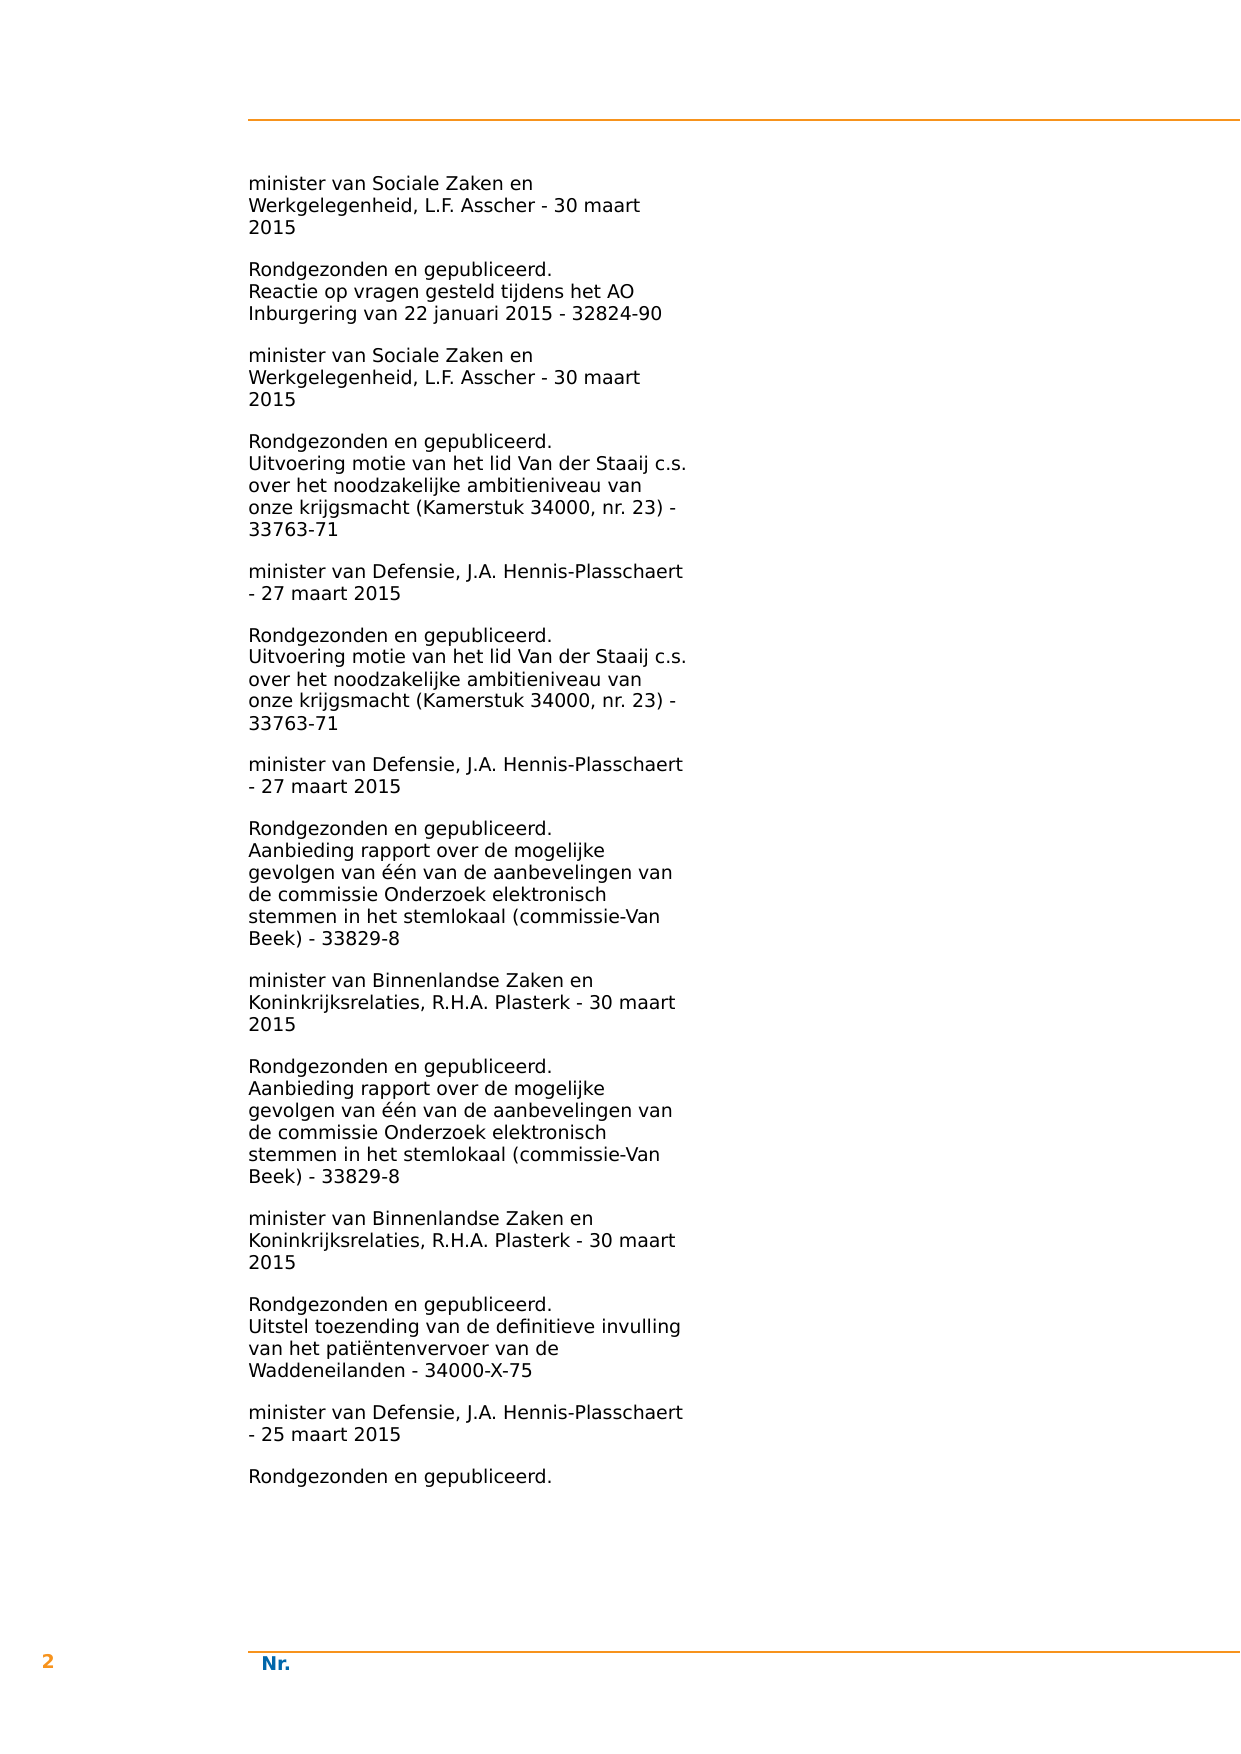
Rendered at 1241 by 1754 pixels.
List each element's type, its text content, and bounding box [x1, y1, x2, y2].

text Aanbieding rapport over de mogelijke gevolgen van één van de aanbevelingen van de commissie Onderzoek elektronisch stemmen in het stemlokaal (commissie-Van Beek) - 33829-8 [248, 840, 691, 950]
text Rondgezonden en gepubliceerd. [248, 431, 691, 453]
text minister van Binnenlandse Zaken en Koninkrijksrelaties, R.H.A. Plasterk - 30 maart 2015 [248, 970, 691, 1036]
text Rondgezonden en gepubliceerd. [248, 1466, 691, 1488]
text Uitstel toezending van de definitieve invulling van het patiëntenvervoer van de Waddeneilanden - 34000-X-75 [248, 1316, 691, 1382]
text minister van Binnenlandse Zaken en Koninkrijksrelaties, R.H.A. Plasterk - 30 maart 2015 [248, 1208, 691, 1274]
text Rondgezonden en gepubliceerd. [248, 624, 691, 646]
text Rondgezonden en gepubliceerd. [248, 259, 691, 281]
text Rondgezonden en gepubliceerd. [248, 1056, 691, 1078]
text minister van Sociale Zaken en Werkgelegenheid, L.F. Asscher - 30 maart 2015 [248, 173, 691, 239]
text Aanbieding rapport over de mogelijke gevolgen van één van de aanbevelingen van de commissie Onderzoek elektronisch stemmen in het stemlokaal (commissie-Van Beek) - 33829-8 [248, 1078, 691, 1188]
text Uitvoering motie van het lid Van der Staaij c.s. over het noodzakelijke ambitieniveau van onze krijgsmacht (Kamerstuk 34000, nr. 23) - 33763-71 [248, 453, 691, 541]
text minister van Defensie, J.A. Hennis-Plasschaert - 25 maart 2015 [248, 1402, 691, 1446]
text minister van Defensie, J.A. Hennis-Plasschaert - 27 maart 2015 [248, 754, 691, 798]
text Rondgezonden en gepubliceerd. [248, 1294, 691, 1316]
text Uitvoering motie van het lid Van der Staaij c.s. over het noodzakelijke ambitieniveau van onze krijgsmacht (Kamerstuk 34000, nr. 23) - 33763-71 [248, 646, 691, 734]
text Rondgezonden en gepubliceerd. [248, 818, 691, 840]
text minister van Defensie, J.A. Hennis-Plasschaert - 27 maart 2015 [248, 561, 691, 604]
text Reactie op vragen gesteld tijdens het AO Inburgering van 22 januari 2015 - 32824-90 [248, 281, 691, 325]
text minister van Sociale Zaken en Werkgelegenheid, L.F. Asscher - 30 maart 2015 [248, 345, 691, 411]
